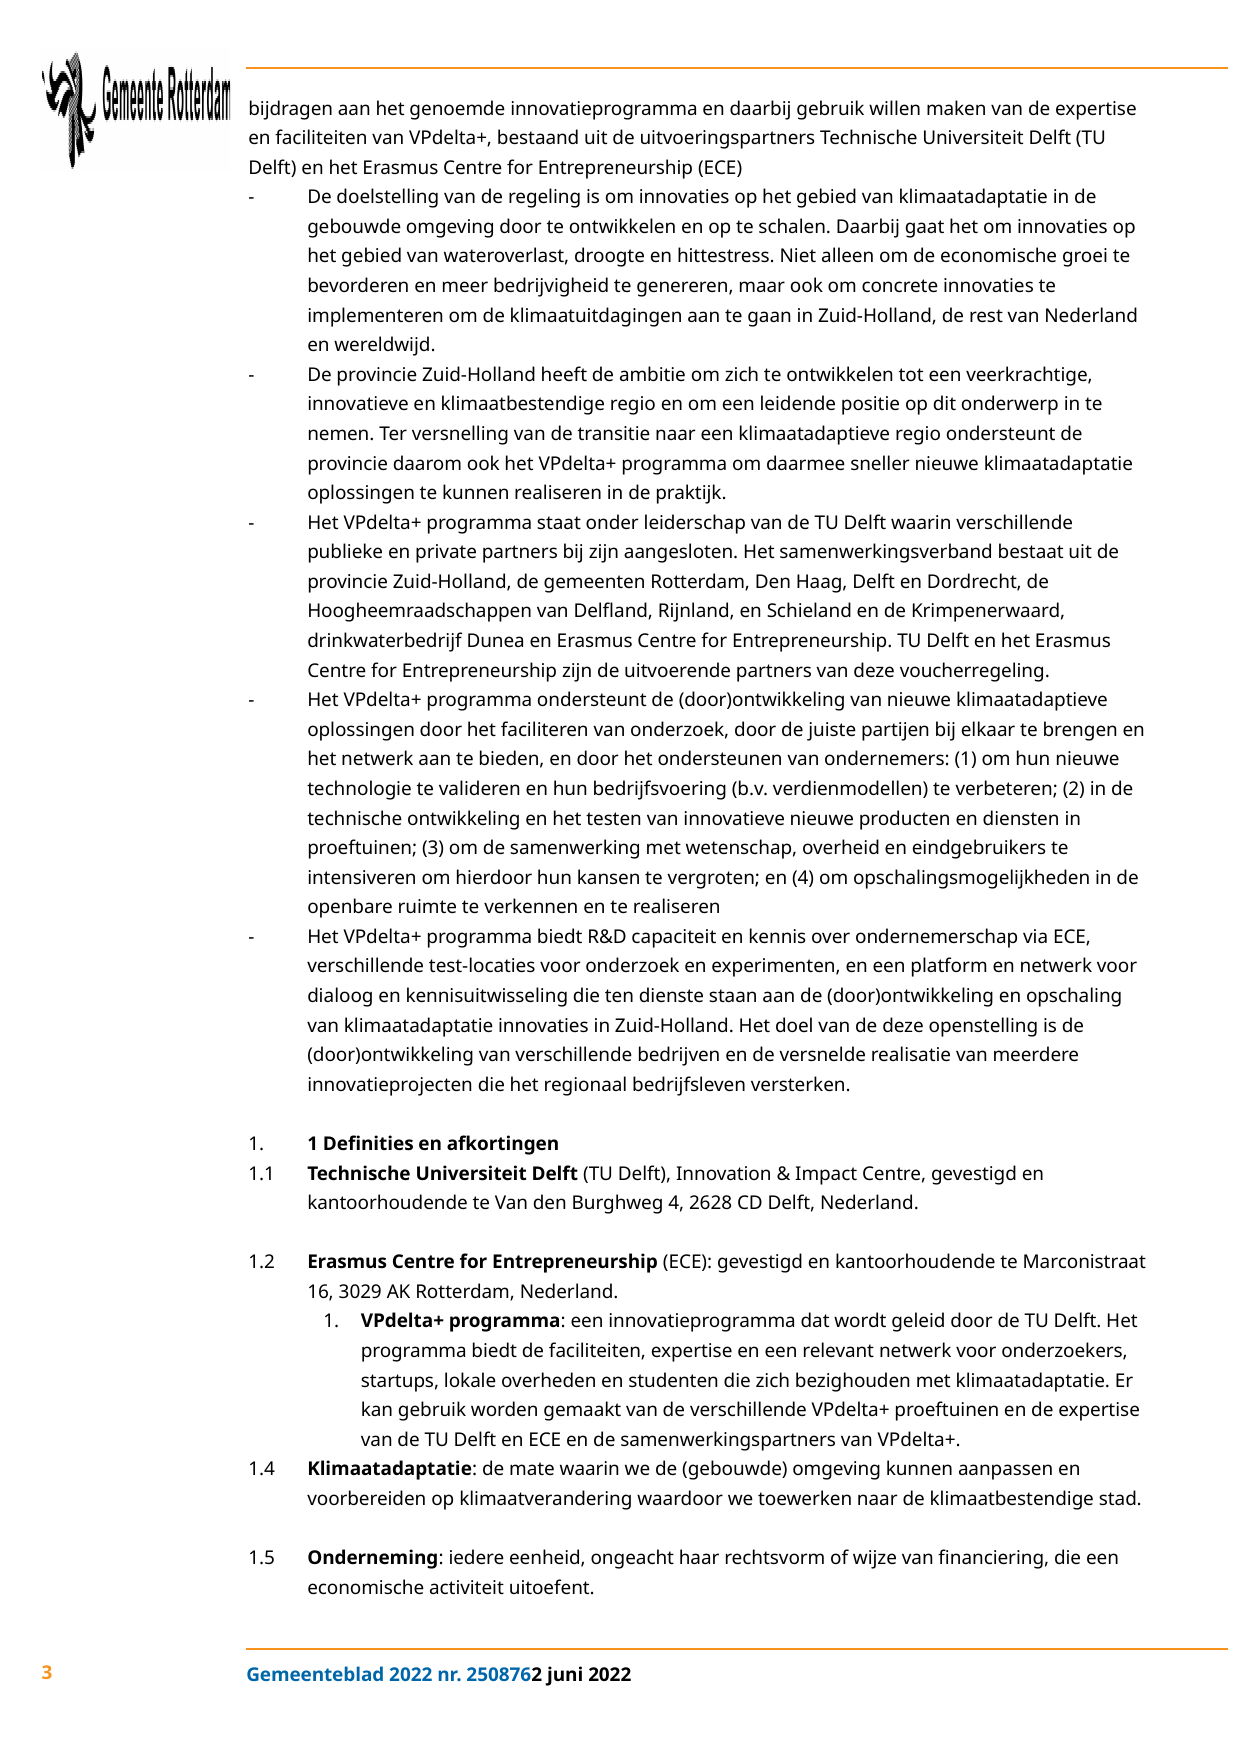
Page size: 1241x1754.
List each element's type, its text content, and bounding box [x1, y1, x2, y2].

list De doelstelling van de regeling is om innovaties op het gebied van klimaatadaptatie in de gebouwde omgeving door te ontwikkelen en op te schalen. Daarbij gaat het om innovaties op het gebied van wateroverlast, droogte en hittestress. Niet alleen om de economische groei te bevorderen en meer bedrijvigheid te genereren, maar ook om concrete innovaties te implementeren om de klimaatuitdagingen aan te gaan in Zuid-Holland, de rest van Nederland en wereldwijd. [248, 183, 1152, 357]
list 1 Definities en afkortingen [248, 1130, 1152, 1156]
list Erasmus Centre for Entrepreneurship (ECE): gevestigd en kantoorhoudende te Marconistraat 16, 3029 AK Rotterdam, Nederland. [248, 1248, 1152, 1304]
picture [41, 47, 231, 172]
list Onderneming: iedere eenheid, ongeacht haar rechtsvorm of wijze van financiering, die een economische activiteit uitoefent. [248, 1544, 1152, 1600]
list VPdelta+ programma: een innovatieprogramma dat wordt geleid door de TU Delft. Het programma biedt de faciliteiten, expertise en een relevant netwerk voor onderzoekers, startups, lokale overheden en studenten die zich bezighouden met klimaatadaptatie. Er kan gebruik worden gemaakt van de verschillende VPdelta+ proeftuinen en de expertise van de TU Delft en ECE en de samenwerkingspartners van VPdelta+. [323, 1308, 1152, 1452]
list De provincie Zuid-Holland heeft de ambitie om zich te ontwikkelen tot een veerkrachtige, innovatieve en klimaatbestendige regio en om een leidende positie op dit onderwerp in te nemen. Ter versnelling van de transitie naar een klimaatadaptieve regio ondersteunt de provincie daarom ook het VPdelta+ programma om daarmee sneller nieuwe klimaatadaptatie oplossingen te kunnen realiseren in de praktijk. [248, 361, 1152, 505]
text bijdragen aan het genoemde innovatieprogramma en daarbij gebruik willen maken van de expertise en faciliteiten van VPdelta+, bestaand uit de uitvoeringspartners Technische Universiteit Delft (TU Delft) en het Erasmus Centre for Entrepreneurship (ECE) [248, 95, 1152, 180]
list Het VPdelta+ programma biedt R&D capaciteit en kennis over ondernemerschap via ECE, verschillende test-locaties voor onderzoek en experimenten, en een platform en netwerk voor dialoog en kennisuitwisseling die ten dienste staan aan de (door)ontwikkeling en opschaling van klimaatadaptatie innovaties in Zuid-Holland. Het doel van de deze openstelling is de (door)ontwikkeling van verschillende bedrijven en de versnelde realisatie van meerdere innovatieprojecten die het regionaal bedrijfsleven versterken. [248, 923, 1152, 1097]
list Het VPdelta+ programma staat onder leiderschap van de TU Delft waarin verschillende publieke en private partners bij zijn aangesloten. Het samenwerkingsverband bestaat uit de provincie Zuid-Holland, de gemeenten Rotterdam, Den Haag, Delft en Dordrecht, de Hoogheemraadschappen van Delfland, Rijnland, en Schieland en de Krimpenerwaard, drinkwaterbedrijf Dunea en Erasmus Centre for Entrepreneurship. TU Delft en het Erasmus Centre for Entrepreneurship zijn de uitvoerende partners van deze voucherregeling. [248, 509, 1152, 683]
list Klimaatadaptatie: de mate waarin we de (gebouwde) omgeving kunnen aanpassen en voorbereiden op klimaatverandering waardoor we toewerken naar de klimaatbestendige stad. [248, 1456, 1152, 1511]
list Het VPdelta+ programma ondersteunt de (door)ontwikkeling van nieuwe klimaatadaptieve oplossingen door het faciliteren van onderzoek, door de juiste partijen bij elkaar te brengen en het netwerk aan te bieden, en door het ondersteunen van ondernemers: (1) om hun nieuwe technologie te valideren en hun bedrijfsvoering (b.v. verdienmodellen) te verbeteren; (2) in de technische ontwikkeling en het testen van innovatieve nieuwe producten en diensten in proeftuinen; (3) om de samenwerking met wetenschap, overheid en eindgebruikers te intensiveren om hierdoor hun kansen te vergroten; en (4) om opschalingsmogelijkheden in de openbare ruimte te verkennen en te realiseren [248, 686, 1152, 919]
list Technische Universiteit Delft (TU Delft), Innovation & Impact Centre, gevestigd en kantoorhoudende te Van den Burghweg 4, 2628 CD Delft, Nederland. [248, 1160, 1152, 1215]
